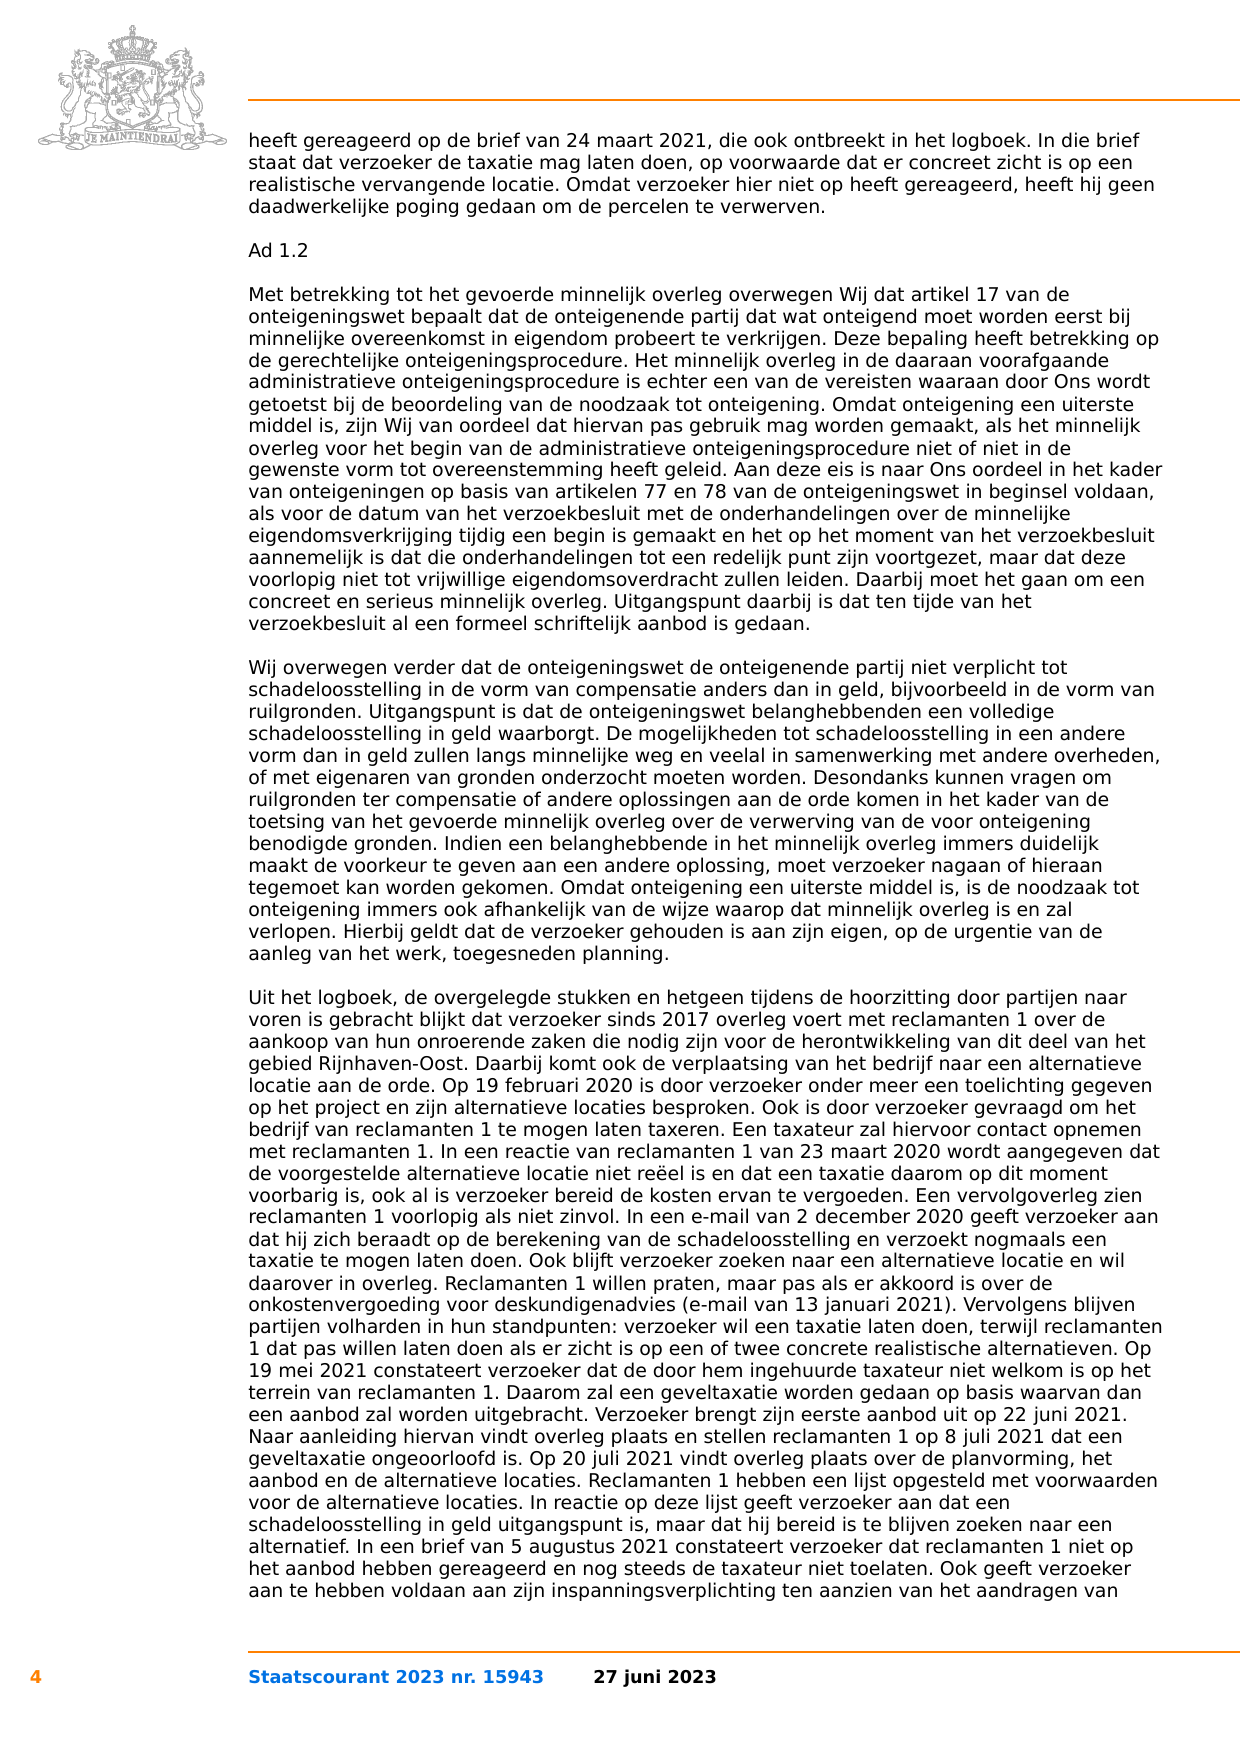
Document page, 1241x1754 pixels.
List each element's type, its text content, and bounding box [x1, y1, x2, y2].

text heeft gereageerd op de brief van 24 maart 2021, die ook ontbreekt in het logboek. In die brief staat dat verzoeker de taxatie mag laten doen, op voorwaarde dat er concreet zicht is op een realistische vervangende locatie. Omdat verzoeker hier niet op heeft gereageerd, heeft hij geen daadwerkelijke poging gedaan om de percelen te verwerven. [248, 130, 1163, 218]
text Ad 1.2 [248, 240, 1163, 262]
text Wij overwegen verder dat de onteigeningswet de onteigenende partij niet verplicht tot schadeloosstelling in de vorm van compensatie anders dan in geld, bijvoorbeeld in de vorm van ruilgronden. Uitgangspunt is dat de onteigeningswet belanghebbenden een volledige schadeloosstelling in geld waarborgt. De mogelijkheden tot schadeloosstelling in een andere vorm dan in geld zullen langs minnelijke weg en veelal in samenwerking met andere overheden, of met eigenaren van gronden onderzocht moeten worden. Desondanks kunnen vragen om ruilgronden ter compensatie of andere oplossingen aan de orde komen in het kader van de toetsing van het gevoerde minnelijk overleg over de verwerving van de voor onteigening benodigde gronden. Indien een belanghebbende in het minnelijk overleg immers duidelijk maakt de voorkeur te geven aan een andere oplossing, moet verzoeker nagaan of hieraan tegemoet kan worden gekomen. Omdat onteigening een uiterste middel is, is de noodzaak tot onteigening immers ook afhankelijk van de wijze waarop dat minnelijk overleg is en zal verlopen. Hierbij geldt dat de verzoeker gehouden is aan zijn eigen, op de urgentie van de aanleg van het werk, toegesneden planning. [248, 657, 1163, 965]
text Uit het logboek, de overgelegde stukken en hetgeen tijdens de hoorzitting door partijen naar voren is gebracht blijkt dat verzoeker sinds 2017 overleg voert met reclamanten 1 over de aankoop van hun onroerende zaken die nodig zijn voor de herontwikkeling van dit deel van het gebied Rijnhaven-Oost. Daarbij komt ook de verplaatsing van het bedrijf naar een alternatieve locatie aan de orde. Op 19 februari 2020 is door verzoeker onder meer een toelichting gegeven op het project en zijn alternatieve locaties besproken. Ook is door verzoeker gevraagd om het bedrijf van reclamanten 1 te mogen laten taxeren. Een taxateur zal hiervoor contact opnemen met reclamanten 1. In een reactie van reclamanten 1 van 23 maart 2020 wordt aangegeven dat de voorgestelde alternatieve locatie niet reëel is en dat een taxatie daarom op dit moment voorbarig is, ook al is verzoeker bereid de kosten ervan te vergoeden. Een vervolgoverleg zien reclamanten 1 voorlopig als niet zinvol. In een e-mail van 2 december 2020 geeft verzoeker aan dat hij zich beraadt op de berekening van de schadeloosstelling en verzoekt nogmaals een taxatie te mogen laten doen. Ook blijft verzoeker zoeken naar een alternatieve locatie en wil daarover in overleg. Reclamanten 1 willen praten, maar pas als er akkoord is over de onkostenvergoeding voor deskundigenadvies (e-mail van 13 januari 2021). Vervolgens blijven partijen volharden in hun standpunten: verzoeker wil een taxatie laten doen, terwijl reclamanten 1 dat pas willen laten doen als er zicht is op een of twee concrete realistische alternatieven. Op 19 mei 2021 constateert verzoeker dat de door hem ingehuurde taxateur niet welkom is op het terrein van reclamanten 1. Daarom zal een geveltaxatie worden gedaan op basis waarvan dan een aanbod zal worden uitgebracht. Verzoeker brengt zijn eerste aanbod uit op 22 juni 2021. Naar aanleiding hiervan vindt overleg plaats en stellen reclamanten 1 op 8 juli 2021 dat een geveltaxatie ongeoorloofd is. Op 20 juli 2021 vindt overleg plaats over de planvorming, het aanbod en de alternatieve locaties. Reclamanten 1 hebben een lijst opgesteld met voorwaarden voor de alternatieve locaties. In reactie op deze lijst geeft verzoeker aan dat een schadeloosstelling in geld uitgangspunt is, maar dat hij bereid is te blijven zoeken naar een alternatief. In een brief van 5 augustus 2021 constateert verzoeker dat reclamanten 1 niet op het aanbod hebben gereageerd en nog steeds de taxateur niet toelaten. Ook geeft verzoeker aan te hebben voldaan aan zijn inspanningsverplichting ten aanzien van het aandragen van [248, 987, 1163, 1602]
picture [38, 25, 227, 150]
text Met betrekking tot het gevoerde minnelijk overleg overwegen Wij dat artikel 17 van de onteigeningswet bepaalt dat de onteigenende partij dat wat onteigend moet worden eerst bij minnelijke overeenkomst in eigendom probeert te verkrijgen. Deze bepaling heeft betrekking op de gerechtelijke onteigeningsprocedure. Het minnelijk overleg in de daaraan voorafgaande administratieve onteigeningsprocedure is echter een van de vereisten waaraan door Ons wordt getoetst bij de beoordeling van de noodzaak tot onteigening. Omdat onteigening een uiterste middel is, zijn Wij van oordeel dat hiervan pas gebruik mag worden gemaakt, als het minnelijk overleg voor het begin van de administratieve onteigeningsprocedure niet of niet in de gewenste vorm tot overeenstemming heeft geleid. Aan deze eis is naar Ons oordeel in het kader van onteigeningen op basis van artikelen 77 en 78 van de onteigeningswet in beginsel voldaan, als voor de datum van het verzoekbesluit met de onderhandelingen over de minnelijke eigendomsverkrijging tijdig een begin is gemaakt en het op het moment van het verzoekbesluit aannemelijk is dat die onderhandelingen tot een redelijk punt zijn voortgezet, maar dat deze voorlopig niet tot vrijwillige eigendomsoverdracht zullen leiden. Daarbij moet het gaan om een concreet en serieus minnelijk overleg. Uitgangspunt daarbij is dat ten tijde van het verzoekbesluit al een formeel schriftelijk aanbod is gedaan. [248, 283, 1163, 635]
